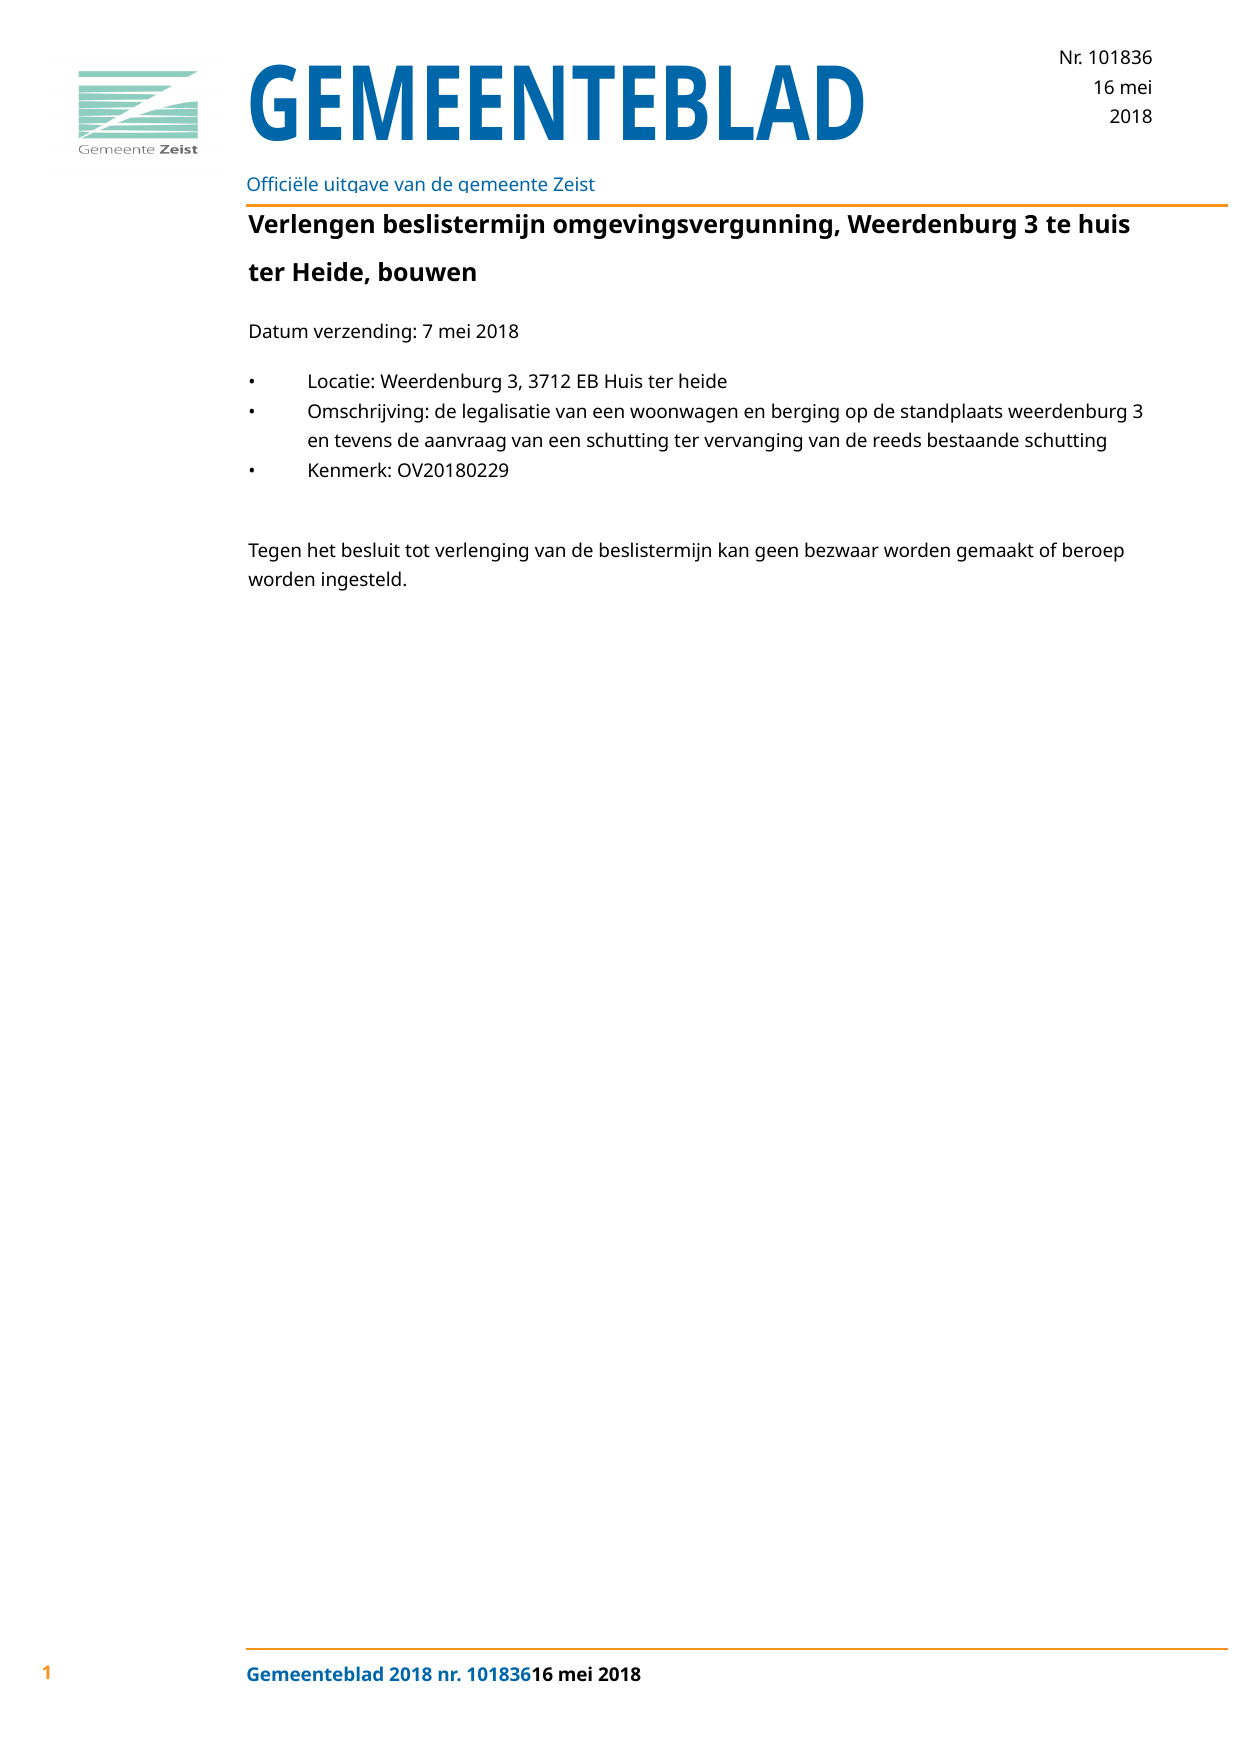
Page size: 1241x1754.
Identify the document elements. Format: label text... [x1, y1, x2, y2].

list Omschrijving: de legalisatie van een woonwagen en berging op de standplaats weerdenburg 3 en tevens de aanvraag van een schutting ter vervanging van de reeds bestaande schutting [248, 398, 1152, 453]
text Datum verzending: 7 mei 2018 [248, 318, 1152, 344]
list Kenmerk: OV20180229 [248, 457, 1152, 483]
list Locatie: Weerdenburg 3, 3712 EB Huis ter heide [248, 368, 1152, 394]
picture [41, 47, 231, 172]
text Verlengen beslistermijn omgevingsvergunning, Weerdenburg 3 te huis ter Heide, bouwen [248, 207, 1152, 288]
text Tegen het besluit tot verlenging van de beslistermijn kan geen bezwaar worden gemaakt of beroep worden ingesteld. [248, 537, 1152, 592]
